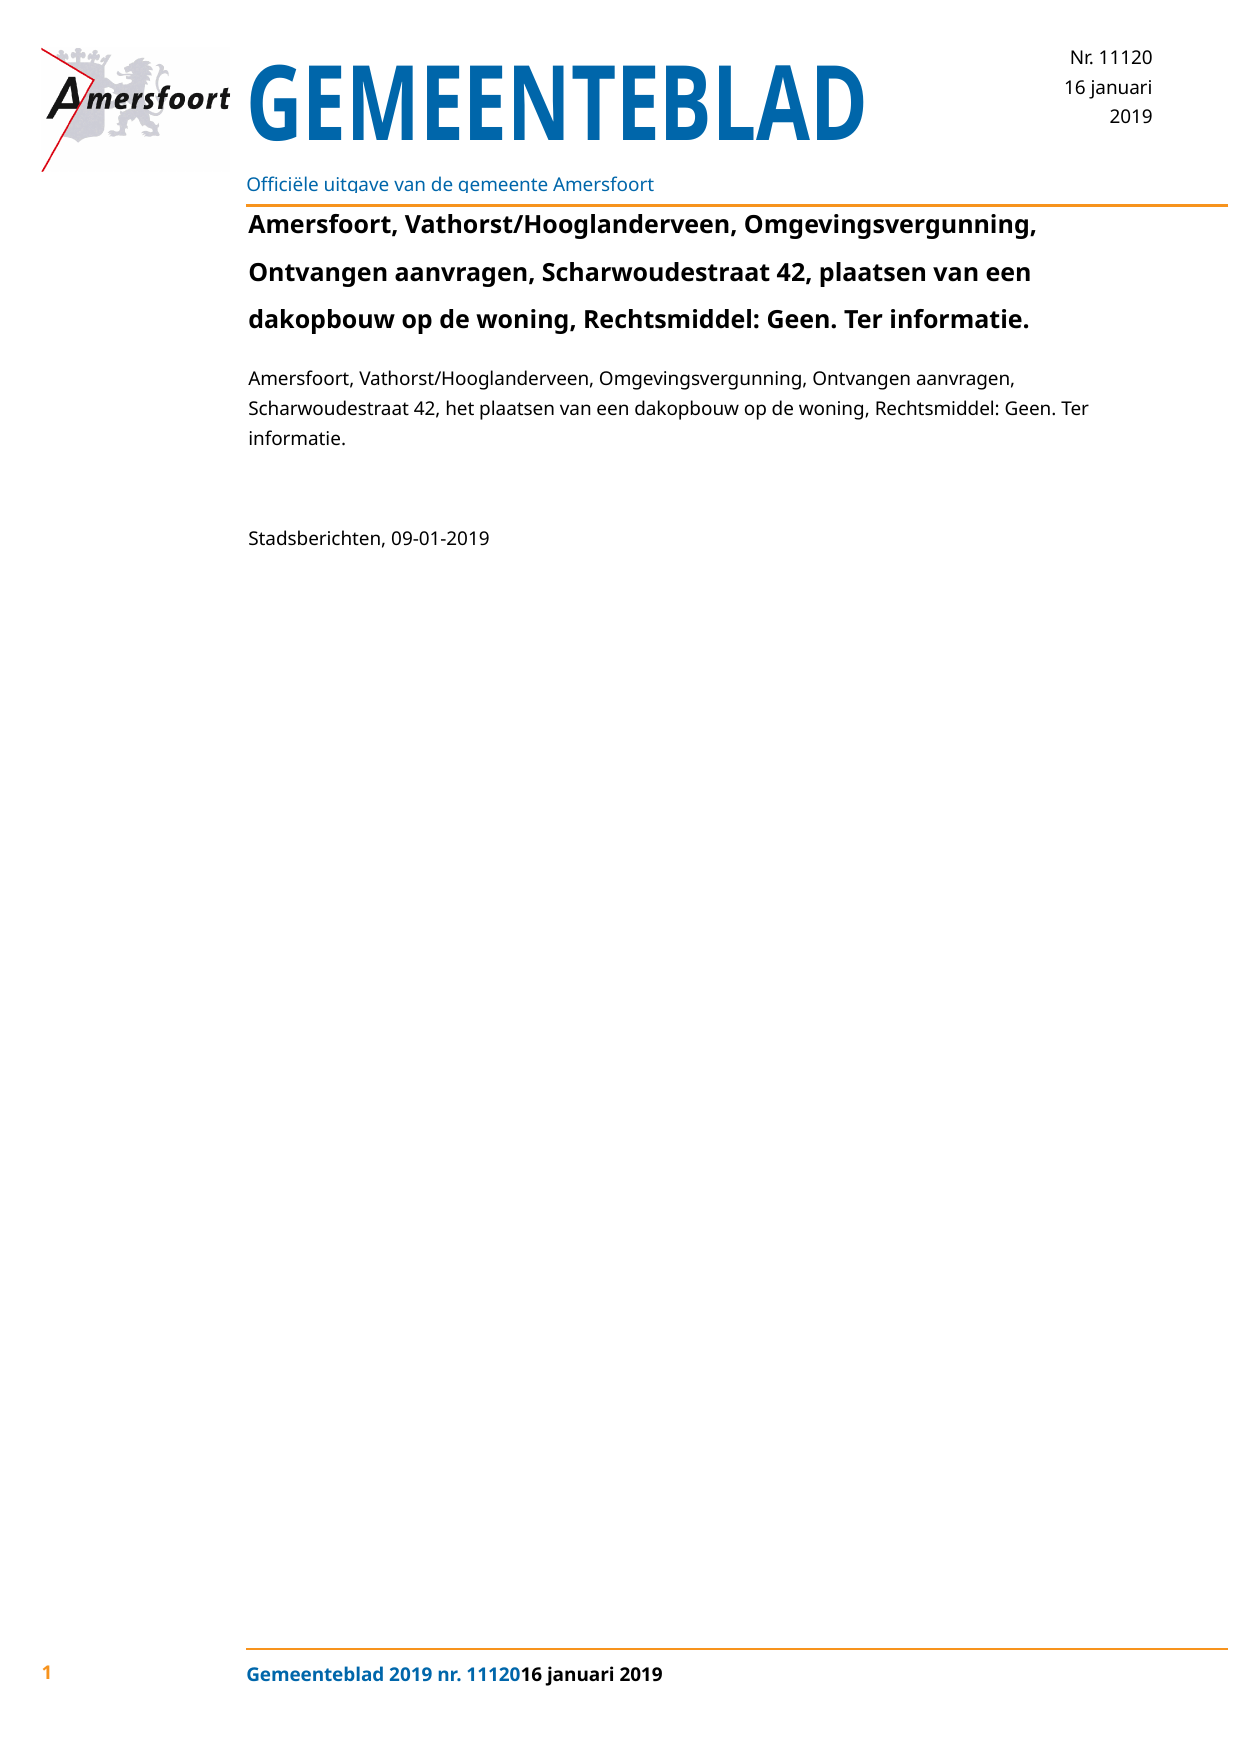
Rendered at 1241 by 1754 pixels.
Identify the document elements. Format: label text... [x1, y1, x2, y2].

picture [41, 47, 231, 172]
text Amersfoort, Vathorst/Hooglanderveen, Omgevingsvergunning, Ontvangen aanvragen, Scharwoudestraat 42, het plaatsen van een dakopbouw op de woning, Rechtsmiddel: Geen. Ter informatie. [248, 366, 1152, 450]
text Amersfoort, Vathorst/Hooglanderveen, Omgevingsvergunning, Ontvangen aanvragen, Scharwoudestraat 42, plaatsen van een dakopbouw op de woning, Rechtsmiddel: Geen. Ter informatie. [248, 207, 1152, 336]
text Stadsberichten, 09-01-2019 [248, 526, 1152, 551]
